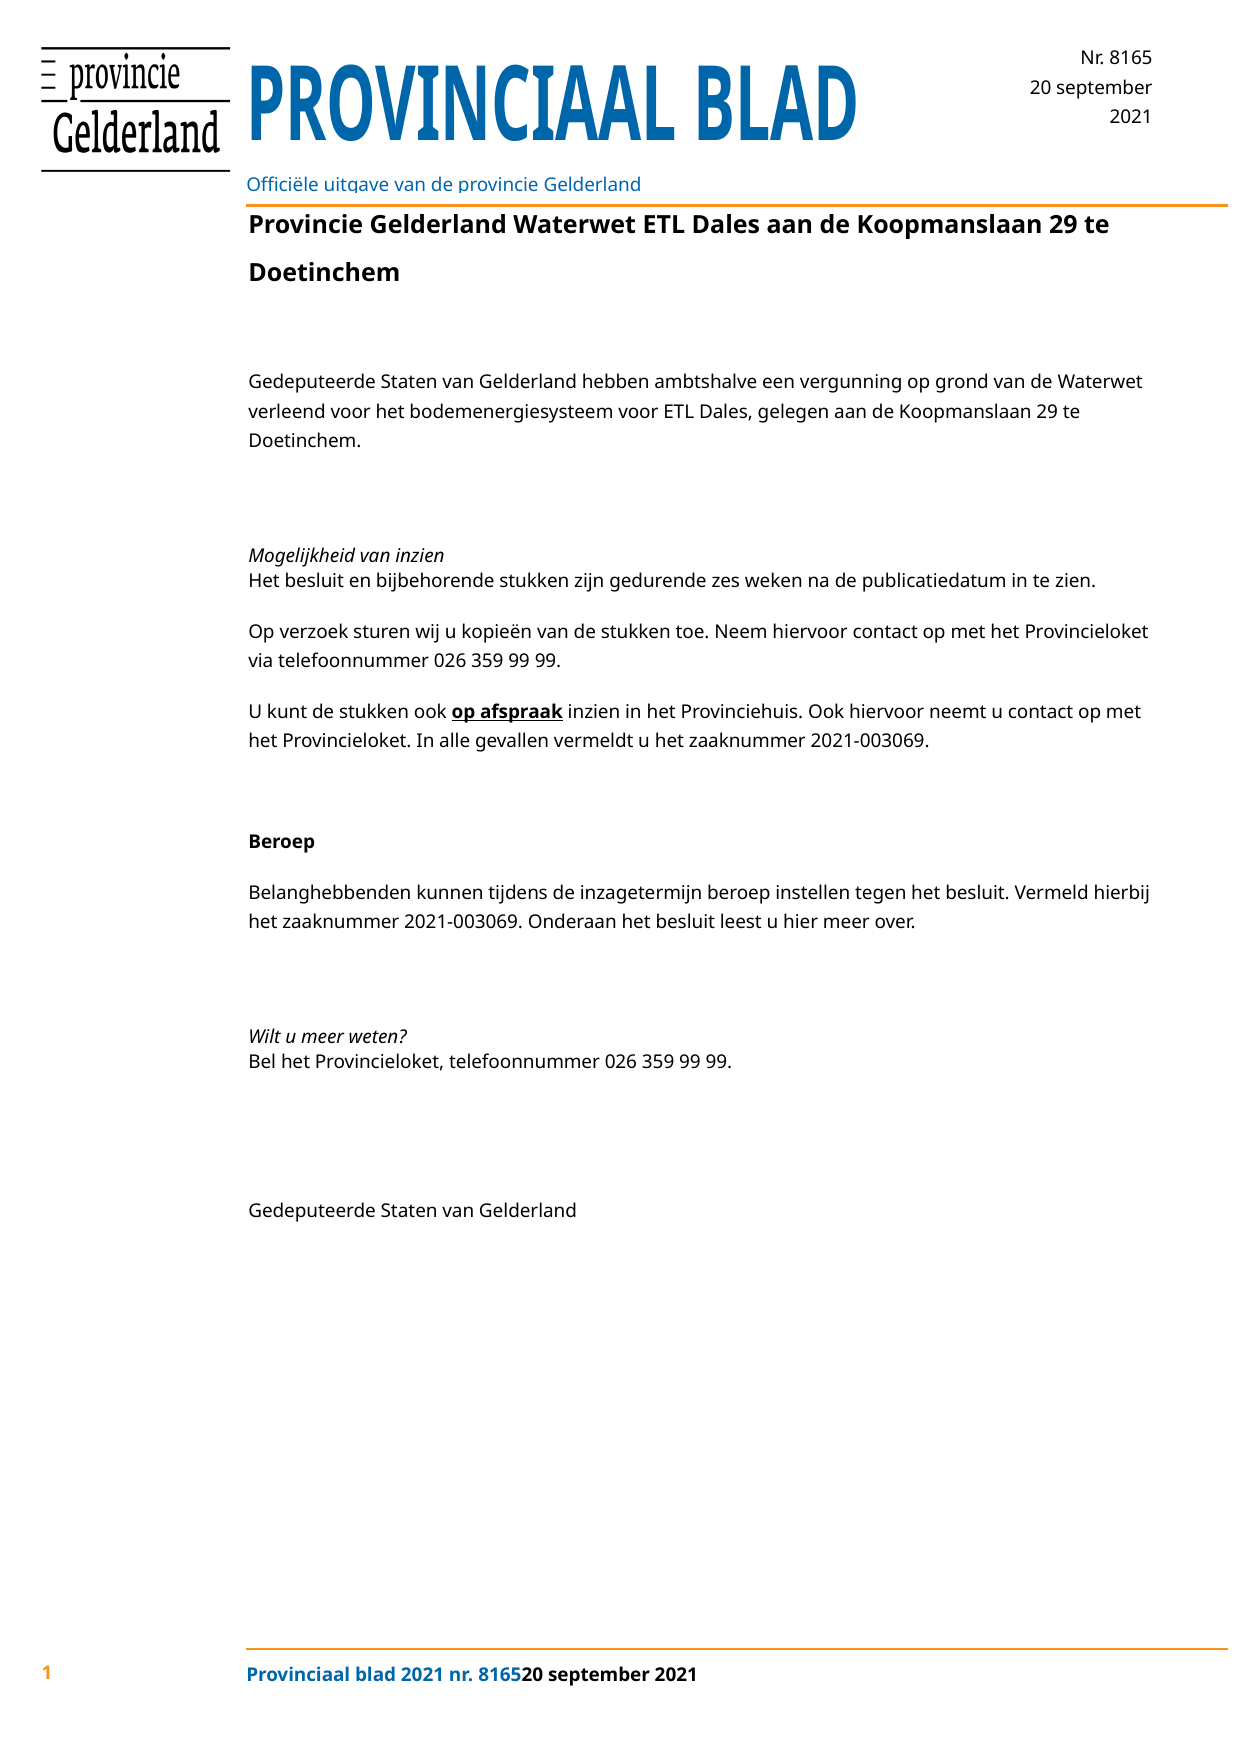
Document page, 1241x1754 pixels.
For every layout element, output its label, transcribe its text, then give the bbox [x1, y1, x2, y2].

text Bel het Provincieloket, telefoonnummer 026 359 99 99. [248, 1048, 1152, 1074]
text Het besluit en bijbehorende stukken zijn gedurende zes weken na de publicatiedatum in te zien. [248, 568, 1152, 593]
text U kunt de stukken ook op afspraak inzien in het Provinciehuis. Ook hiervoor neemt u contact op met het Provincieloket. In alle gevallen vermeldt u het zaaknummer 2021-003069. [248, 698, 1152, 753]
text Belanghebbenden kunnen tijdens de inzagetermijn beroep instellen tegen het besluit. Vermeld hierbij het zaaknummer 2021-003069. Onderaan het besluit leest u hier meer over. [248, 879, 1152, 934]
text Mogelijkheid van inzien [248, 542, 1152, 568]
text Gedeputeerde Staten van Gelderland hebben ambtshalve een vergunning op grond van de Waterwet verleend voor het bodemenergiesysteem voor ETL Dales, gelegen aan de Koopmanslaan 29 te Doetinchem. [248, 368, 1152, 453]
text Beroep [248, 828, 1152, 854]
picture [41, 47, 231, 172]
text Provincie Gelderland Waterwet ETL Dales aan de Koopmanslaan 29 te Doetinchem [248, 207, 1152, 288]
text Wilt u meer weten? [248, 1023, 1152, 1048]
text Op verzoek sturen wij u kopieën van de stukken toe. Neem hiervoor contact op met het Provincieloket via telefoonnummer 026 359 99 99. [248, 618, 1152, 673]
text Gedeputeerde Staten van Gelderland [248, 1197, 1152, 1223]
